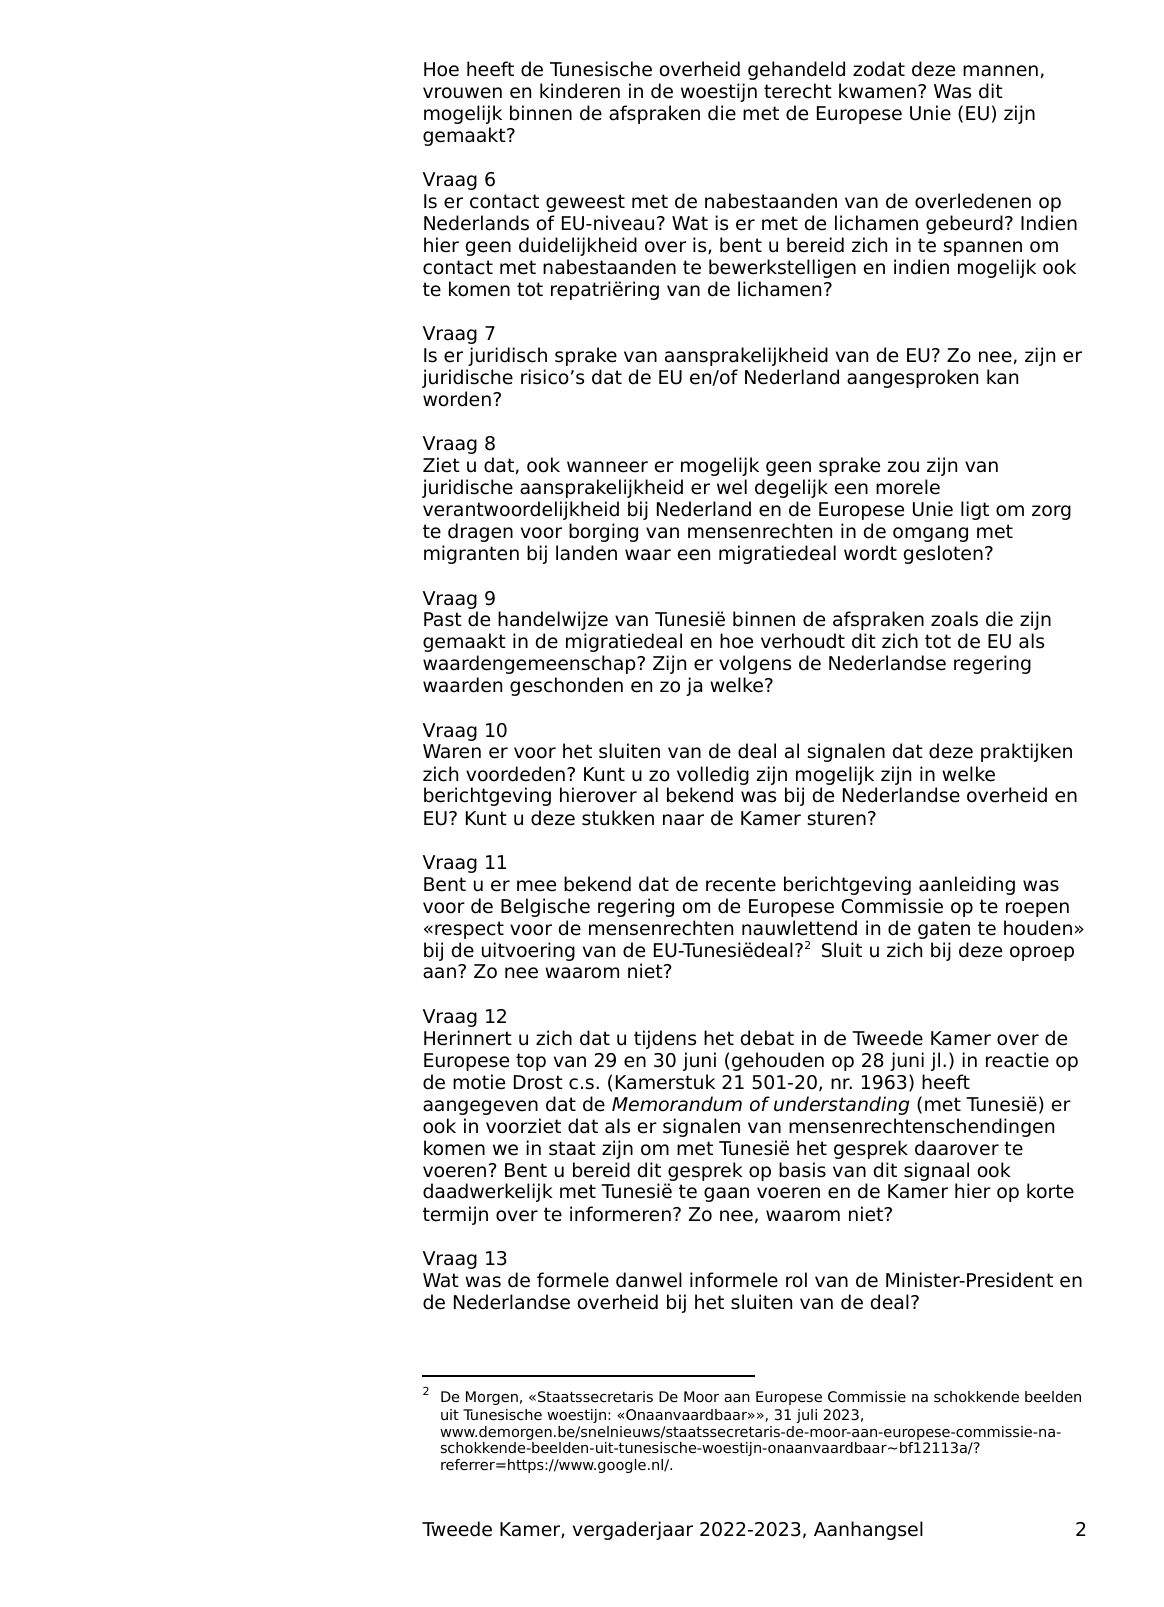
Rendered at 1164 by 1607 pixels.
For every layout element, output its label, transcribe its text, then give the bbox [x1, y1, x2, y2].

text Vraag 8 [422, 433, 1087, 455]
text Vraag 13 [422, 1248, 1087, 1269]
text Is er contact geweest met de nabestaanden van de overledenen op Nederlands of EU-niveau? Wat is er met de lichamen gebeurd? Indien hier geen duidelijkheid over is, bent u bereid zich in te spannen om contact met nabestaanden te bewerkstelligen en indien mogelijk ook te komen tot repatriëring van de lichamen? [422, 191, 1087, 301]
text Vraag 12 [422, 1006, 1087, 1028]
text Vraag 10 [422, 719, 1087, 741]
text Vraag 9 [422, 587, 1087, 609]
text Vraag 11 [422, 852, 1087, 873]
text Wat was de formele danwel informele rol van de Minister-President en de Nederlandse overheid bij het sluiten van de deal? [422, 1269, 1087, 1313]
text De Morgen, «Staatssecretaris De Moor aan Europese Commissie na schokkende beelden uit Tunesische woestijn: «Onaanvaardbaar»», 31 juli 2023, www.demorgen.be/snelnieuws/staatssecretaris-de-moor-aan-europese-commissie-na-schokkende-beelden-uit-tunesische-woestijn-onaanvaardbaar~bf12113a/?referrer=https://www.google.nl/. [422, 1385, 1087, 1474]
text Bent u er mee bekend dat de recente berichtgeving aanleiding was voor de Belgische regering om de Europese Commissie op te roepen «respect voor de mensenrechten nauwlettend in de gaten te houden» bij de uitvoering van de EU-Tunesiëdeal? Sluit u zich bij deze oproep aan? Zo nee waarom niet? [422, 873, 1087, 983]
text Past de handelwijze van Tunesië binnen de afspraken zoals die zijn gemaakt in de migratiedeal en hoe verhoudt dit zich tot de EU als waardengemeenschap? Zijn er volgens de Nederlandse regering waarden geschonden en zo ja welke? [422, 609, 1087, 697]
text Vraag 6 [422, 169, 1087, 191]
text Hoe heeft de Tunesische overheid gehandeld zodat deze mannen, vrouwen en kinderen in de woestijn terecht kwamen? Was dit mogelijk binnen de afspraken die met de Europese Unie (EU) zijn gemaakt? [422, 59, 1087, 147]
text Ziet u dat, ook wanneer er mogelijk geen sprake zou zijn van juridische aansprakelijkheid er wel degelijk een morele verantwoordelijkheid bij Nederland en de Europese Unie ligt om zorg te dragen voor borging van mensenrechten in de omgang met migranten bij landen waar een migratiedeal wordt gesloten? [422, 455, 1087, 565]
text Waren er voor het sluiten van de deal al signalen dat deze praktijken zich voordeden? Kunt u zo volledig zijn mogelijk zijn in welke berichtgeving hierover al bekend was bij de Nederlandse overheid en EU? Kunt u deze stukken naar de Kamer sturen? [422, 741, 1087, 829]
text Vraag 7 [422, 323, 1087, 345]
text Is er juridisch sprake van aansprakelijkheid van de EU? Zo nee, zijn er juridische risico’s dat de EU en/of Nederland aangesproken kan worden? [422, 345, 1087, 411]
text Herinnert u zich dat u tijdens het debat in de Tweede Kamer over de Europese top van 29 en 30 juni (gehouden op 28 juni jl.) in reactie op de motie Drost c.s. (Kamerstuk 21 501-20, nr. 1963) heeft aangegeven dat de Memorandum of understanding (met Tunesië) er ook in voorziet dat als er signalen van mensenrechtenschendingen komen we in staat zijn om met Tunesië het gesprek daarover te voeren? Bent u bereid dit gesprek op basis van dit signaal ook daadwerkelijk met Tunesië te gaan voeren en de Kamer hier op korte termijn over te informeren? Zo nee, waarom niet? [422, 1028, 1087, 1225]
